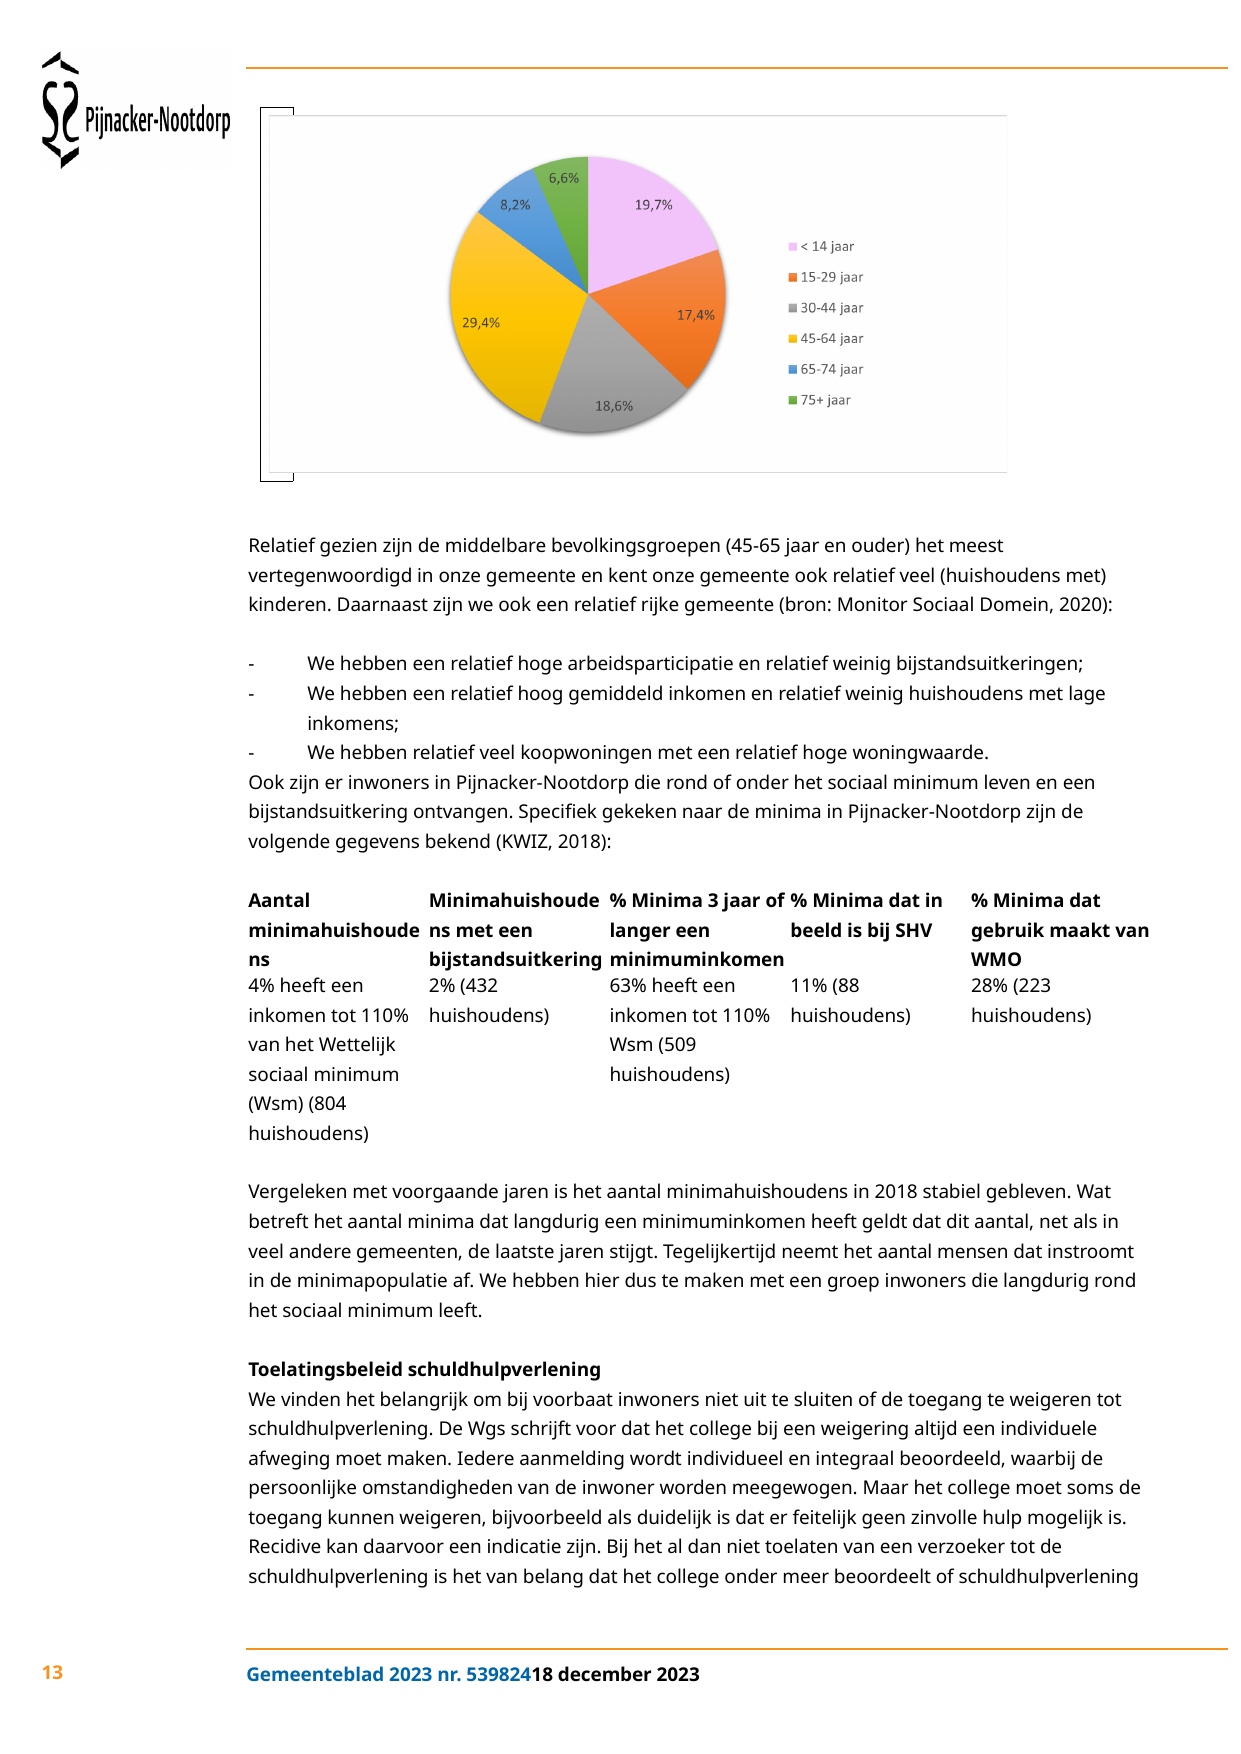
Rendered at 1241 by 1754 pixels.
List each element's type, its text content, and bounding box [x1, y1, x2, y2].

table_header % Minima 3 jaar of langer een minimuminkomen [609, 887, 790, 972]
picture [41, 47, 231, 172]
text Relatief gezien zijn de middelbare bevolkingsgroepen (45-65 jaar en ouder) het meest vertegenwoordigd in onze gemeente en kent onze gemeente ook relatief veel (huishoudens met) kinderen. Daarnaast zijn we ook een relatief rijke gemeente (bron: Monitor Sociaal Domein, 2020): [248, 532, 1152, 617]
list We hebben relatief veel koopwoningen met een relatief hoge woningwaarde. [248, 739, 1152, 765]
table_header Minimahuishoudens met een bijstandsuitkering [429, 887, 609, 972]
table_cell 63% heeft een inkomen tot 110% Wsm (509 huishoudens) [609, 972, 790, 1146]
table_header % Minima dat in beeld is bij SHV [790, 887, 971, 972]
text Vergeleken met voorgaande jaren is het aantal minimahuishoudens in 2018 stabiel gebleven. Wat betreft het aantal minima dat langdurig een minimuminkomen heeft geldt dat dit aantal, net als in veel andere gemeenten, de laatste jaren stijgt. Tegelijkertijd neemt het aantal mensen dat instroomt in de minimapopulatie af. We hebben hier dus te maken met een groep inwoners die langdurig rond het sociaal minimum leeft. [248, 1179, 1152, 1323]
text Toelatingsbeleid schuldhulpverlening [248, 1356, 1152, 1382]
table_header % Minima dat gebruik maakt van WMO [971, 887, 1152, 972]
text Ook zijn er inwoners in Pijnacker-Nootdorp die rond of onder het sociaal minimum leven en een bijstandsuitkering ontvangen. Specifiek gekeken naar de minima in Pijnacker-Nootdorp zijn de volgende gegevens bekend (KWIZ, 2018): [248, 769, 1152, 854]
picture [268, 115, 1008, 473]
list We hebben een relatief hoge arbeidsparticipatie en relatief weinig bijstandsuitkeringen; [248, 651, 1152, 676]
text We vinden het belangrijk om bij voorbaat inwoners niet uit te sluiten of de toegang te weigeren tot schuldhulpverlening. De Wgs schrijft voor dat het college bij een weigering altijd een individuele afweging moet maken. Iedere aanmelding wordt individueel en integraal beoordeeld, waarbij de persoonlijke omstandigheden van de inwoner worden meegewogen. Maar het college moet soms de toegang kunnen weigeren, bijvoorbeeld als duidelijk is dat er feitelijk geen zinvolle hulp mogelijk is. Recidive kan daarvoor een indicatie zijn. Bij het al dan niet toelaten van een verzoeker tot de schuldhulpverlening is het van belang dat het college onder meer beoordeelt of schuldhulpverlening [248, 1386, 1152, 1589]
table_cell 4% heeft een inkomen tot 110% van het Wettelijk sociaal minimum (Wsm) (804 huishoudens) [248, 972, 429, 1146]
table_cell 11% (88 huishoudens) [790, 972, 971, 1146]
table_cell 2% (432 huishoudens) [429, 972, 609, 1146]
list We hebben een relatief hoog gemiddeld inkomen en relatief weinig huishoudens met lage inkomens; [248, 680, 1152, 735]
table_cell 28% (223 huishoudens) [971, 972, 1152, 1146]
table_header Aantal minimahuishoudens [248, 887, 429, 972]
